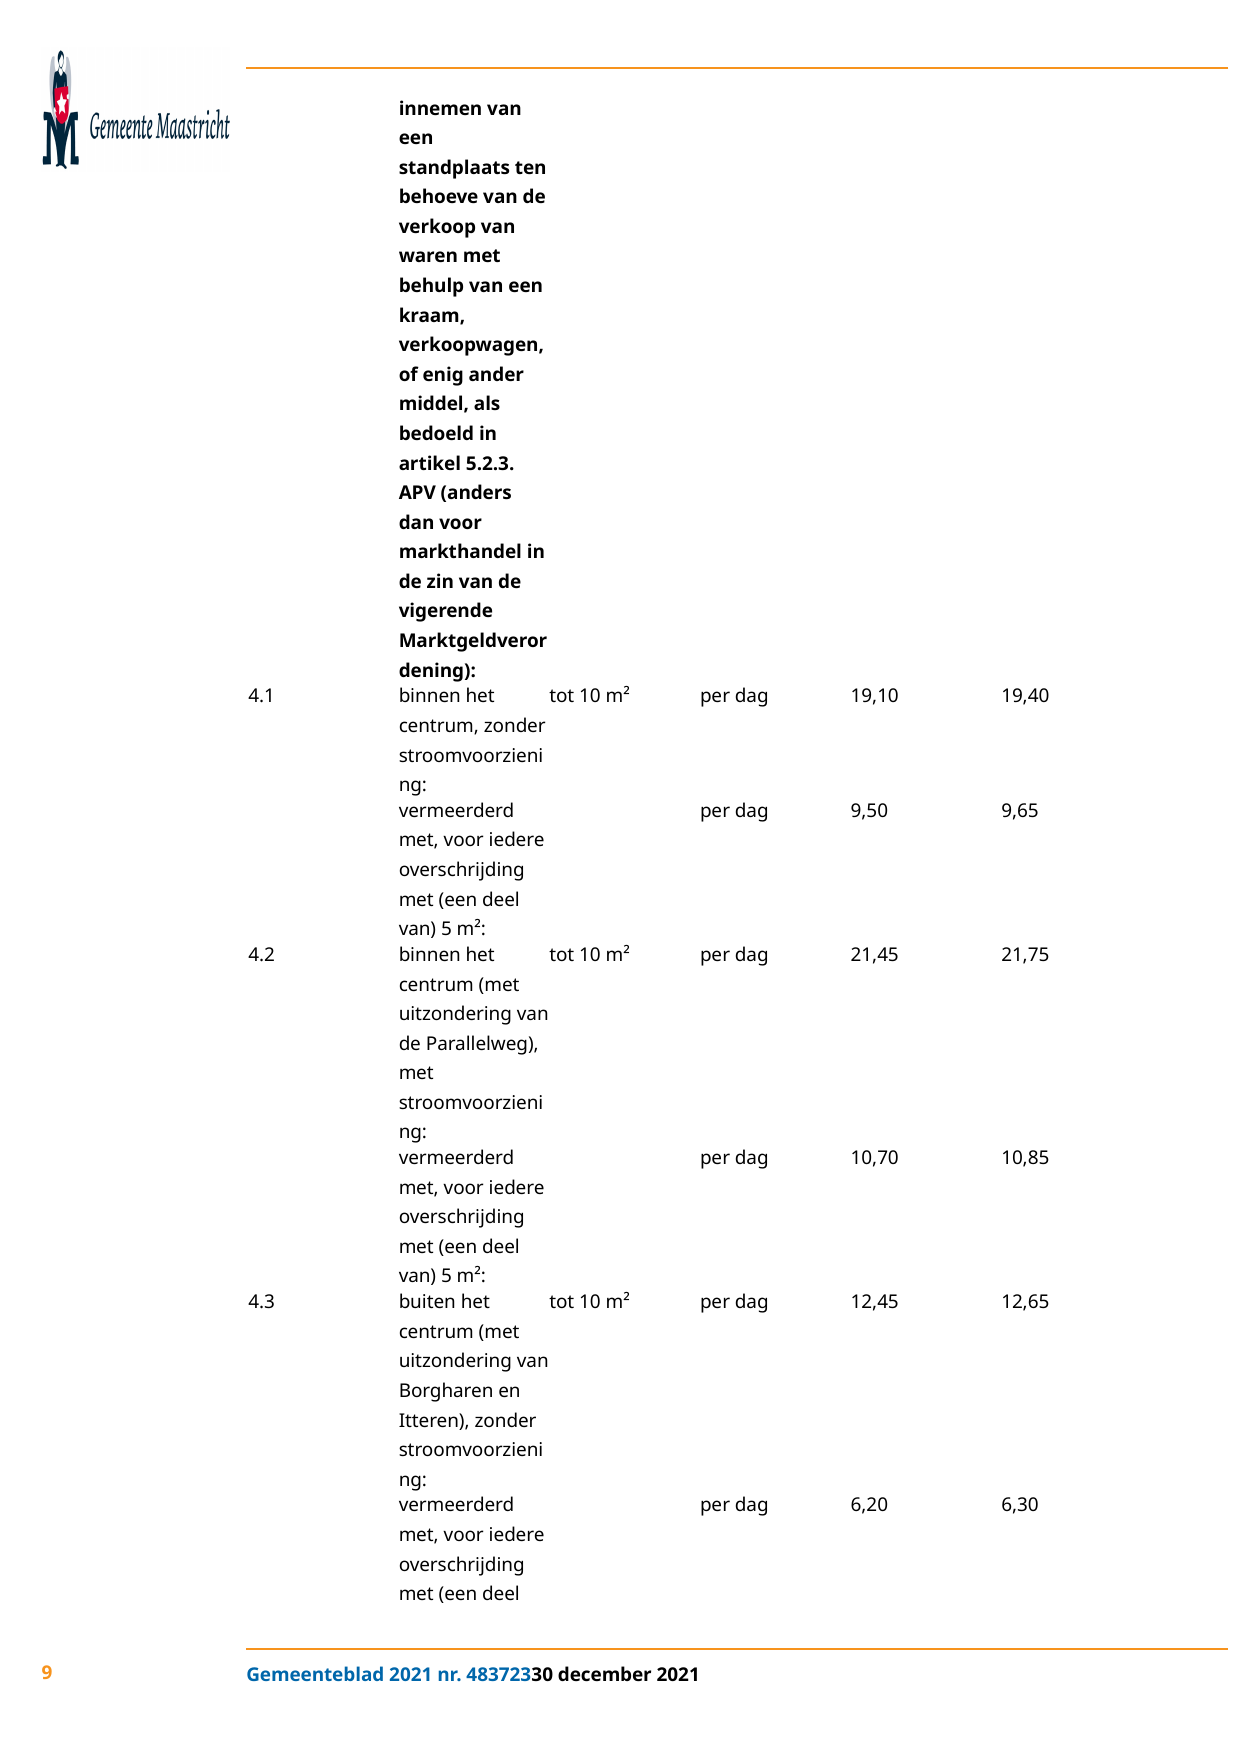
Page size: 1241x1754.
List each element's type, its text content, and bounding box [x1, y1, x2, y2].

table_cell tot 10 m² [549, 941, 700, 1144]
table_cell [700, 95, 850, 683]
picture [41, 47, 231, 172]
table_cell innemen van een standplaats ten behoeve van de verkoop van waren met behulp van een kraam, verkoopwagen, of enig ander middel, als bedoeld in artikel 5.2.3. APV (anders dan voor markthandel in de zin van de vigerende Marktgeldverordening): [399, 95, 549, 683]
table_cell 10,85 [1001, 1144, 1152, 1288]
table_cell 19,10 [850, 683, 1001, 797]
table_cell binnen het centrum (met uitzondering van de Parallelweg), met stroomvoorziening: [399, 941, 549, 1144]
table_cell 12,45 [850, 1289, 1001, 1492]
table_cell [248, 797, 398, 941]
table_cell per dag [700, 797, 850, 941]
table_cell per dag [700, 1492, 850, 1606]
table_cell per dag [700, 1144, 850, 1288]
table_cell 9,50 [850, 797, 1001, 941]
table_cell vermeerderd met, voor iedere overschrijding met (een deel [399, 1492, 549, 1606]
table_cell 21,75 [1001, 941, 1152, 1144]
table_cell [850, 95, 1001, 683]
table_cell per dag [700, 1289, 850, 1492]
table_cell 6,30 [1001, 1492, 1152, 1606]
table_cell [248, 95, 398, 683]
table_cell 4.2 [248, 941, 398, 1144]
table_cell 6,20 [850, 1492, 1001, 1606]
table_cell 4.1 [248, 683, 398, 797]
table_cell binnen het centrum, zonder stroomvoorziening: [399, 683, 549, 797]
table_cell [248, 1492, 398, 1606]
table_cell [549, 1144, 700, 1288]
table_cell 12,65 [1001, 1289, 1152, 1492]
table_cell 9,65 [1001, 797, 1152, 941]
table_cell 4.3 [248, 1289, 398, 1492]
table_cell vermeerderd met, voor iedere overschrijding met (een deel van) 5 m²: [399, 797, 549, 941]
table_cell per dag [700, 941, 850, 1144]
table_cell [549, 1492, 700, 1606]
table_cell 21,45 [850, 941, 1001, 1144]
table_cell 10,70 [850, 1144, 1001, 1288]
table_cell [248, 1144, 398, 1288]
table_cell per dag [700, 683, 850, 797]
table_cell vermeerderd met, voor iedere overschrijding met (een deel van) 5 m²: [399, 1144, 549, 1288]
table_cell [549, 797, 700, 941]
table_cell [549, 95, 700, 683]
table_cell buiten het centrum (met uitzondering van Borgharen en Itteren), zonder stroomvoorziening: [399, 1289, 549, 1492]
table_cell [1001, 95, 1152, 683]
table_cell tot 10 m² [549, 1289, 700, 1492]
table_cell 19,40 [1001, 683, 1152, 797]
table_cell tot 10 m² [549, 683, 700, 797]
